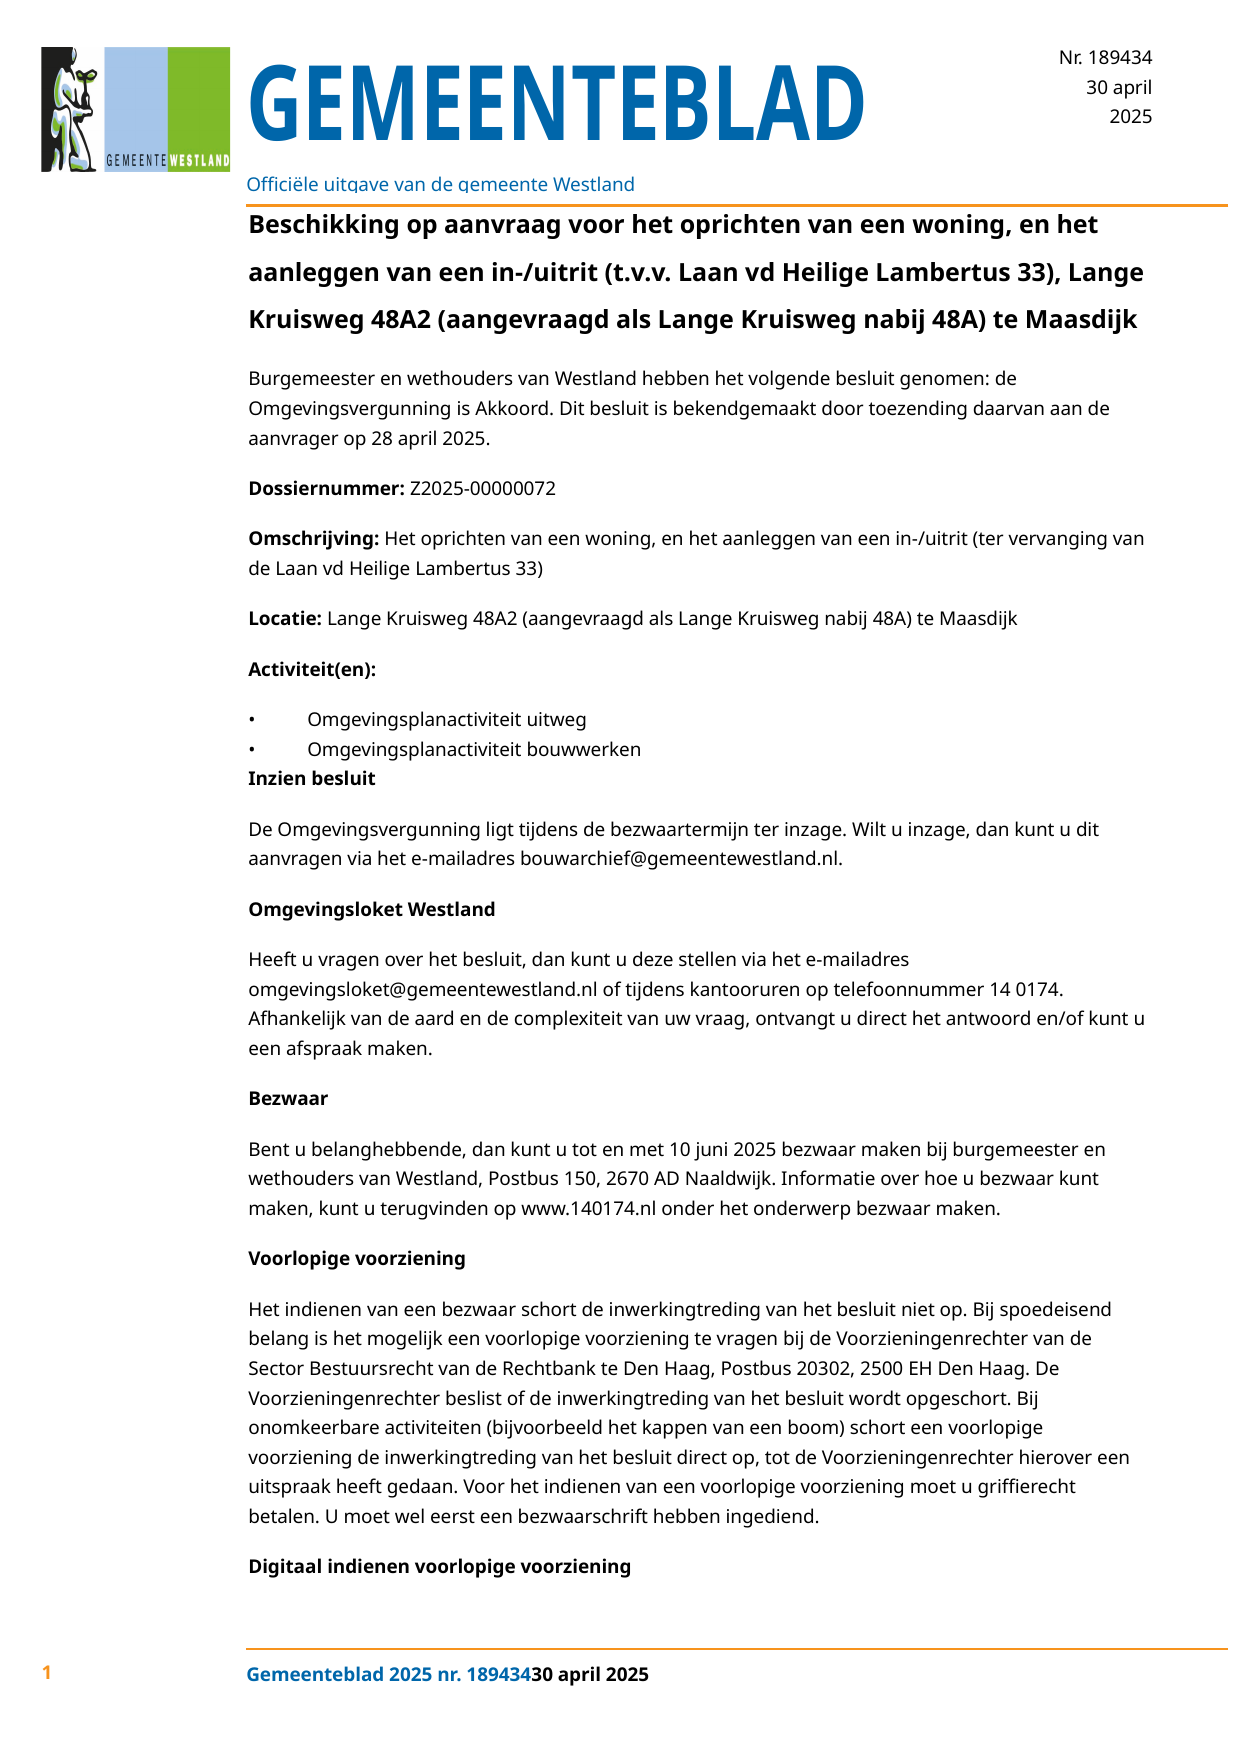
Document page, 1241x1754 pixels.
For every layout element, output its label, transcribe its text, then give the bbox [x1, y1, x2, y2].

text Voorlopige voorziening [248, 1246, 1152, 1271]
text Inzien besluit [248, 766, 1152, 791]
text Bezwaar [248, 1086, 1152, 1111]
text Omgevingsloket Westland [248, 896, 1152, 922]
text Beschikking op aanvraag voor het oprichten van een woning, en het aanleggen van een in-/uitrit (t.v.v. Laan vd Heilige Lambertus 33), Lange Kruisweg 48A2 (aangevraagd als Lange Kruisweg nabij 48A) te Maasdijk [248, 207, 1152, 336]
list Omgevingsplanactiviteit uitweg [248, 706, 1152, 732]
text Activiteit(en): [248, 656, 1152, 682]
text Locatie: Lange Kruisweg 48A2 (aangevraagd als Lange Kruisweg nabij 48A) te Maasdijk [248, 606, 1152, 631]
text Heeft u vragen over het besluit, dan kunt u deze stellen via het e-mailadres omgevingsloket@gemeentewestland.nl of tijdens kantooruren op telefoonnummer 14 0174. Afhankelijk van de aard en de complexiteit van uw vraag, ontvangt u direct het antwoord en/of kunt u een afspraak maken. [248, 946, 1152, 1061]
text Digitaal indienen voorlopige voorziening [248, 1553, 1152, 1579]
text De Omgevingsvergunning ligt tijdens de bezwaartermijn ter inzage. Wilt u inzage, dan kunt u dit aanvragen via het e-mailadres bouwarchief@gemeentewestland.nl. [248, 816, 1152, 871]
picture [41, 47, 231, 172]
text Dossiernummer: Z2025-00000072 [248, 475, 1152, 501]
text Burgemeester en wethouders van Westland hebben het volgende besluit genomen: de Omgevingsvergunning is Akkoord. Dit besluit is bekendgemaakt door toezending daarvan aan de aanvrager op 28 april 2025. [248, 366, 1152, 450]
text Omschrijving: Het oprichten van een woning, en het aanleggen van een in-/uitrit (ter vervanging van de Laan vd Heilige Lambertus 33) [248, 526, 1152, 581]
text Het indienen van een bezwaar schort de inwerkingtreding van het besluit niet op. Bij spoedeisend belang is het mogelijk een voorlopige voorziening te vragen bij de Voorzieningenrechter van de Sector Bestuursrecht van de Rechtbank te Den Haag, Postbus 20302, 2500 EH Den Haag. De Voorzieningenrechter beslist of de inwerkingtreding van het besluit wordt opgeschort. Bij onomkeerbare activiteiten (bijvoorbeeld het kappen van een boom) schort een voorlopige voorziening de inwerkingtreding van het besluit direct op, tot de Voorzieningenrechter hierover een uitspraak heeft gedaan. Voor het indienen van een voorlopige voorziening moet u griffierecht betalen. U moet wel eerst een bezwaarschrift hebben ingediend. [248, 1296, 1152, 1529]
list Omgevingsplanactiviteit bouwwerken [248, 736, 1152, 762]
text Bent u belanghebbende, dan kunt u tot en met 10 juni 2025 bezwaar maken bij burgemeester en wethouders van Westland, Postbus 150, 2670 AD Naaldwijk. Informatie over hoe u bezwaar kunt maken, kunt u terugvinden op www.140174.nl onder het onderwerp bezwaar maken. [248, 1136, 1152, 1221]
